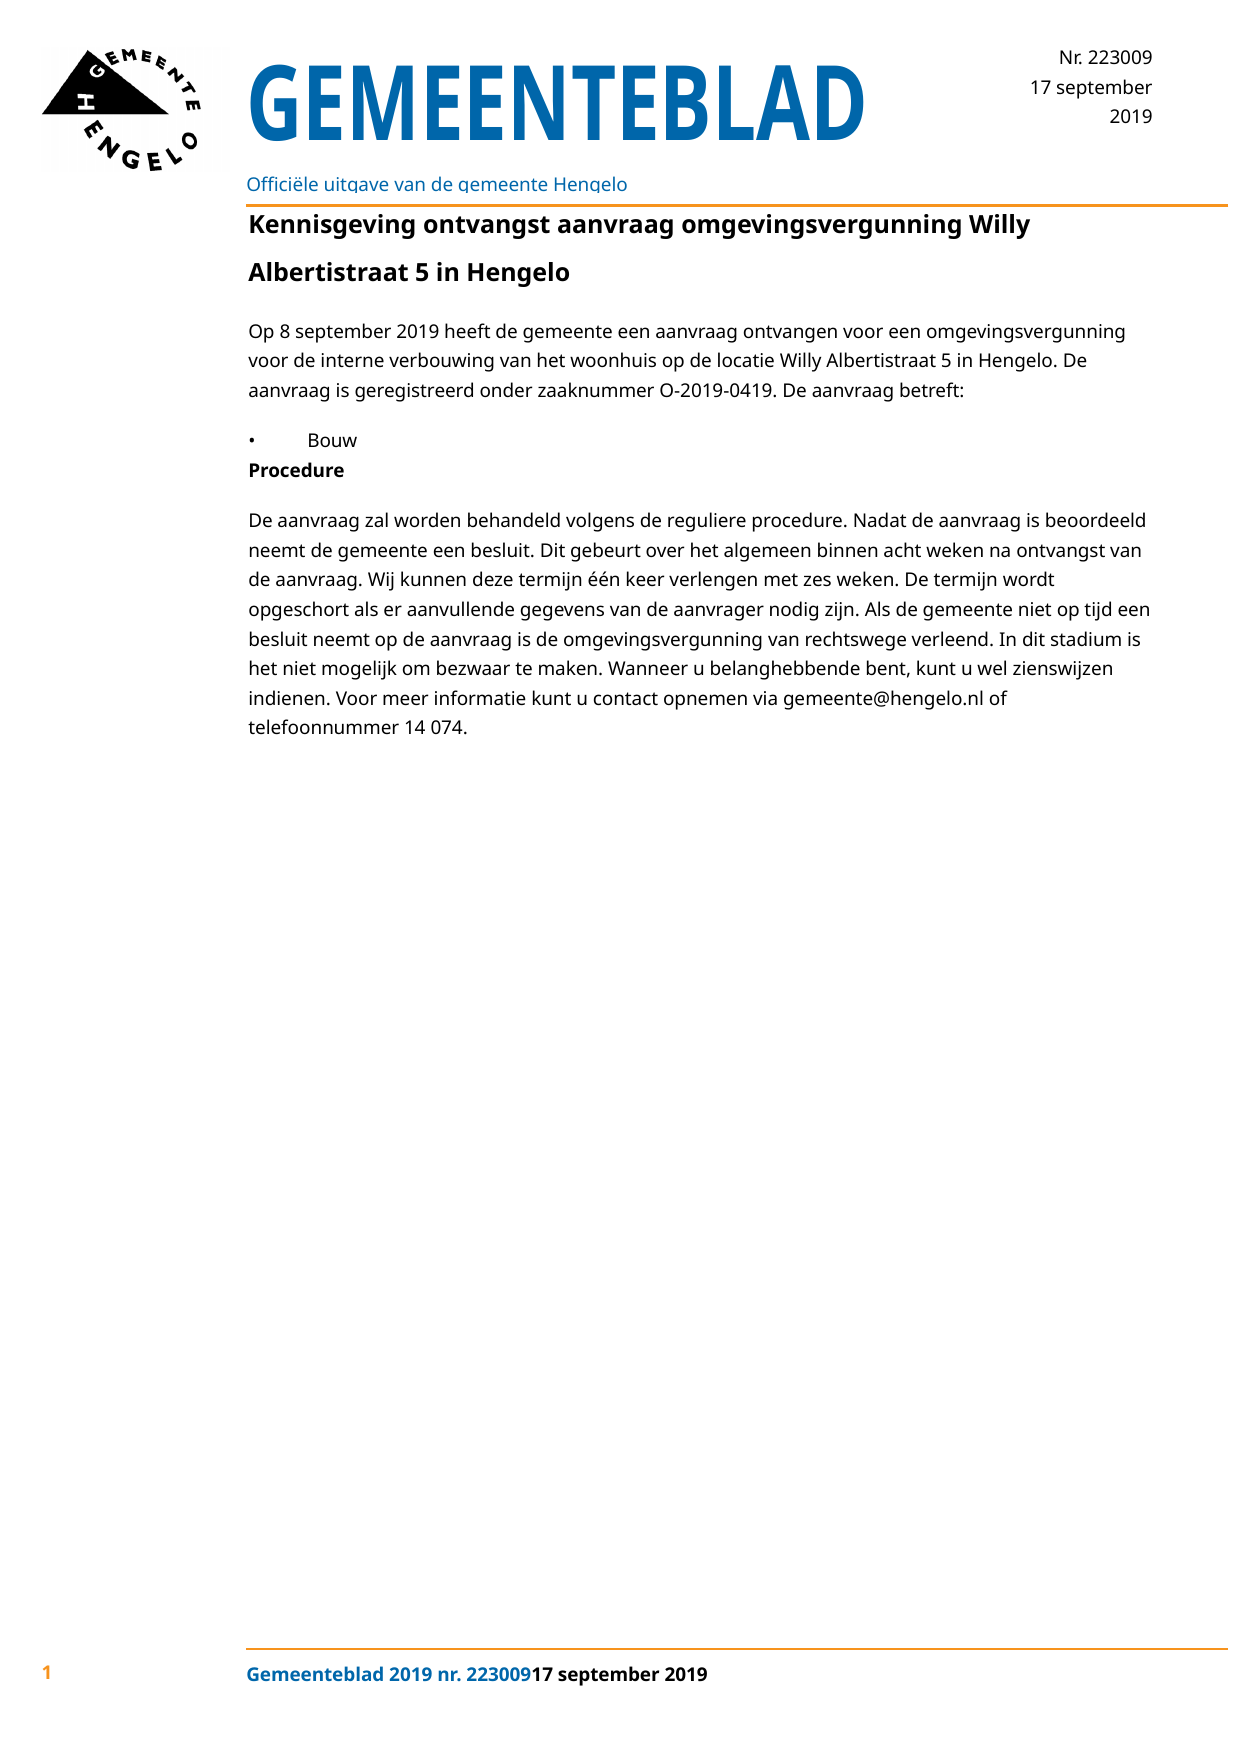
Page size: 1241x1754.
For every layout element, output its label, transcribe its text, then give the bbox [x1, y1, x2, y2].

text Op 8 september 2019 heeft de gemeente een aanvraag ontvangen voor een omgevingsvergunning voor de interne verbouwing van het woonhuis op de locatie Willy Albertistraat 5 in Hengelo. De aanvraag is geregistreerd onder zaaknummer O-2019-0419. De aanvraag betreft: [248, 318, 1152, 403]
text Procedure [248, 457, 1152, 483]
text Kennisgeving ontvangst aanvraag omgevingsvergunning Willy Albertistraat 5 in Hengelo [248, 207, 1152, 288]
list Bouw [248, 427, 1152, 453]
text De aanvraag zal worden behandeld volgens de reguliere procedure. Nadat de aanvraag is beoordeeld neemt de gemeente een besluit. Dit gebeurt over het algemeen binnen acht weken na ontvangst van de aanvraag. Wij kunnen deze termijn één keer verlengen met zes weken. De termijn wordt opgeschort als er aanvullende gegevens van de aanvrager nodig zijn. Als de gemeente niet op tijd een besluit neemt op de aanvraag is de omgevingsvergunning van rechtswege verleend. In dit stadium is het niet mogelijk om bezwaar te maken. Wanneer u belanghebbende bent, kunt u wel zienswijzen indienen. Voor meer informatie kunt u contact opnemen via gemeente@hengelo.nl of telefoonnummer 14 074. [248, 507, 1152, 740]
picture [41, 47, 231, 172]
